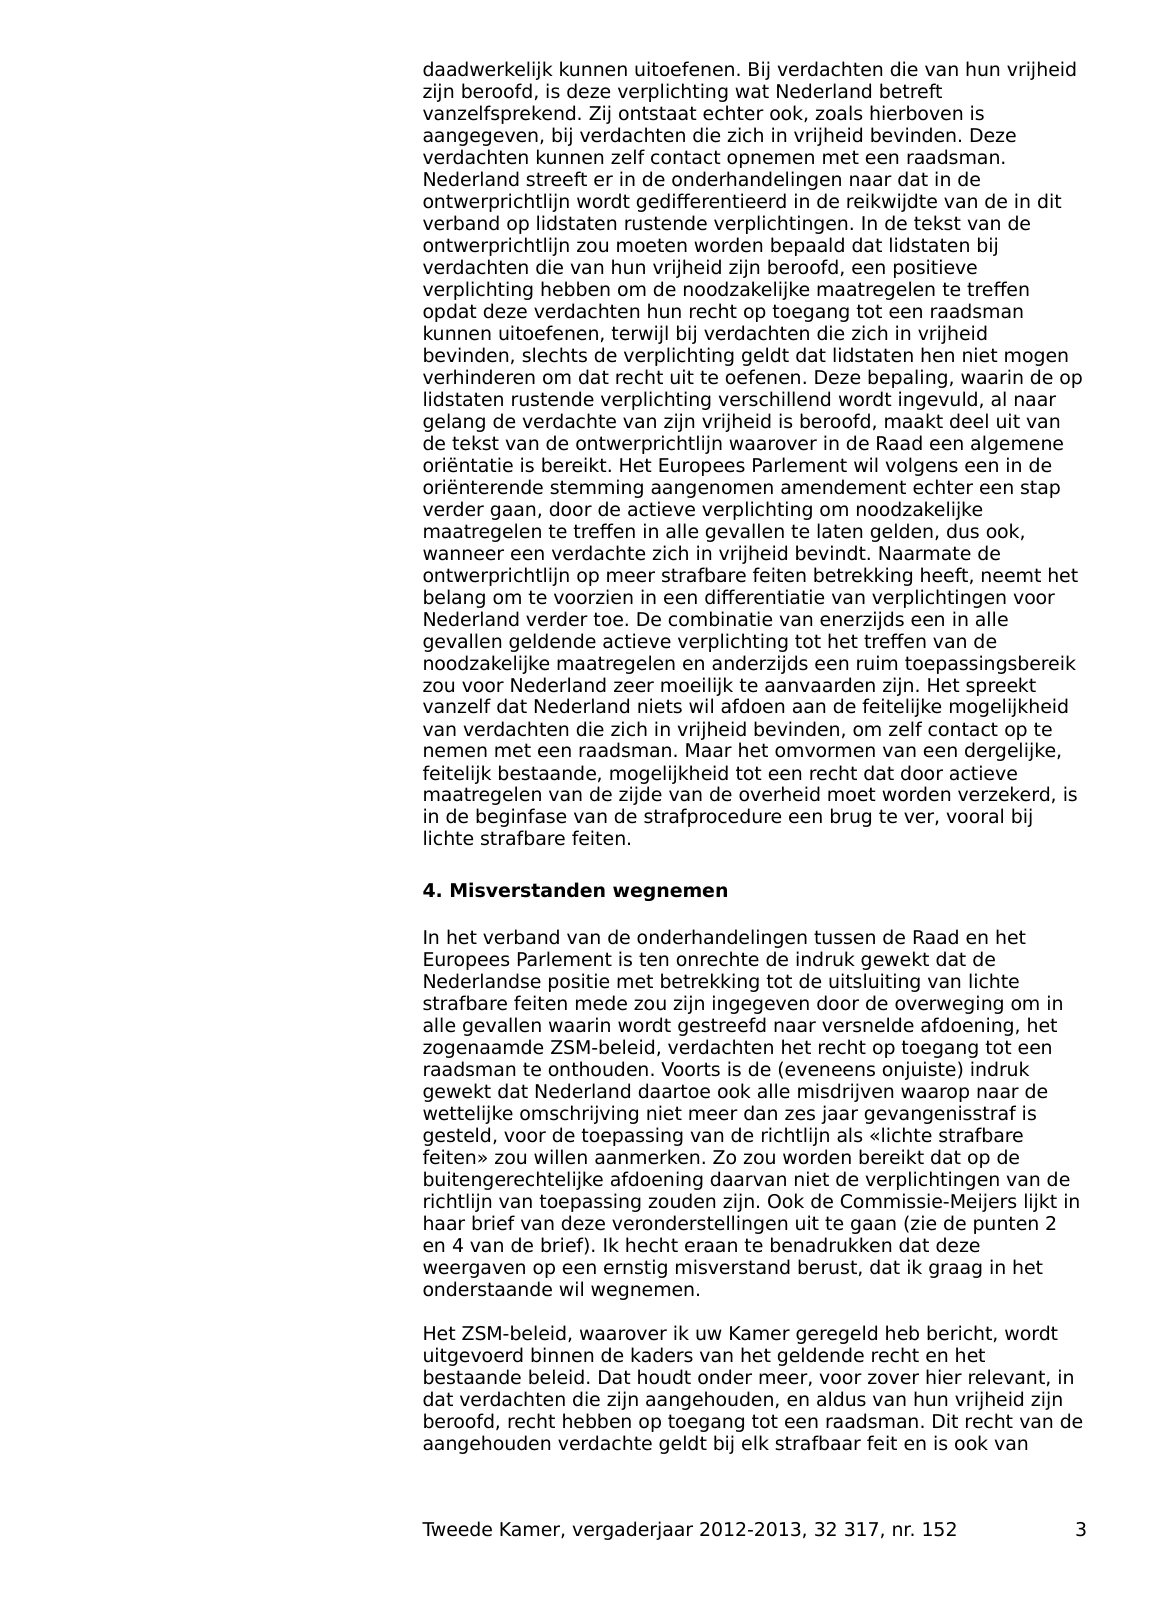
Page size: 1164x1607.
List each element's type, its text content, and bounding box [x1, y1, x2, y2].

text In het verband van de onderhandelingen tussen de Raad en het Europees Parlement is ten onrechte de indruk gewekt dat de Nederlandse positie met betrekking tot de uitsluiting van lichte strafbare feiten mede zou zijn ingegeven door de overweging om in alle gevallen waarin wordt gestreefd naar versnelde afdoening, het zogenaamde ZSM-beleid, verdachten het recht op toegang tot een raadsman te onthouden. Voorts is de (eveneens onjuiste) indruk gewekt dat Nederland daartoe ook alle misdrijven waarop naar de wettelijke omschrijving niet meer dan zes jaar gevangenisstraf is gesteld, voor de toepassing van de richtlijn als «lichte strafbare feiten» zou willen aanmerken. Zo zou worden bereikt dat op de buitengerechtelijke afdoening daarvan niet de verplichtingen van de richtlijn van toepassing zouden zijn. Ook de Commissie-Meijers lijkt in haar brief van deze veronderstellingen uit te gaan (zie de punten 2 en 4 van de brief). Ik hecht eraan te benadrukken dat deze weergaven op een ernstig misverstand berust, dat ik graag in het onderstaande wil wegnemen. [422, 927, 1087, 1301]
subtitle 4. Misverstanden wegnemen [422, 880, 1087, 902]
text Het ZSM-beleid, waarover ik uw Kamer geregeld heb bericht, wordt uitgevoerd binnen de kaders van het geldende recht en het bestaande beleid. Dat houdt onder meer, voor zover hier relevant, in dat verdachten die zijn aangehouden, en aldus van hun vrijheid zijn beroofd, recht hebben op toegang tot een raadsman. Dit recht van de aangehouden verdachte geldt bij elk strafbaar feit en is ook van [422, 1323, 1087, 1455]
text daadwerkelijk kunnen uitoefenen. Bij verdachten die van hun vrijheid zijn beroofd, is deze verplichting wat Nederland betreft vanzelfsprekend. Zij ontstaat echter ook, zoals hierboven is aangegeven, bij verdachten die zich in vrijheid bevinden. Deze verdachten kunnen zelf contact opnemen met een raadsman. Nederland streeft er in de onderhandelingen naar dat in de ontwerprichtlijn wordt gedifferentieerd in de reikwijdte van de in dit verband op lidstaten rustende verplichtingen. In de tekst van de ontwerprichtlijn zou moeten worden bepaald dat lidstaten bij verdachten die van hun vrijheid zijn beroofd, een positieve verplichting hebben om de noodzakelijke maatregelen te treffen opdat deze verdachten hun recht op toegang tot een raadsman kunnen uitoefenen, terwijl bij verdachten die zich in vrijheid bevinden, slechts de verplichting geldt dat lidstaten hen niet mogen verhinderen om dat recht uit te oefenen. Deze bepaling, waarin de op lidstaten rustende verplichting verschillend wordt ingevuld, al naar gelang de verdachte van zijn vrijheid is beroofd, maakt deel uit van de tekst van de ontwerprichtlijn waarover in de Raad een algemene oriëntatie is bereikt. Het Europees Parlement wil volgens een in de oriënterende stemming aangenomen amendement echter een stap verder gaan, door de actieve verplichting om noodzakelijke maatregelen te treffen in alle gevallen te laten gelden, dus ook, wanneer een verdachte zich in vrijheid bevindt. Naarmate de ontwerprichtlijn op meer strafbare feiten betrekking heeft, neemt het belang om te voorzien in een differentiatie van verplichtingen voor Nederland verder toe. De combinatie van enerzijds een in alle gevallen geldende actieve verplichting tot het treffen van de noodzakelijke maatregelen en anderzijds een ruim toepassingsbereik zou voor Nederland zeer moeilijk te aanvaarden zijn. Het spreekt vanzelf dat Nederland niets wil afdoen aan de feitelijke mogelijkheid van verdachten die zich in vrijheid bevinden, om zelf contact op te nemen met een raadsman. Maar het omvormen van een dergelijke, feitelijk bestaande, mogelijkheid tot een recht dat door actieve maatregelen van de zijde van de overheid moet worden verzekerd, is in de beginfase van de strafprocedure een brug te ver, vooral bij lichte strafbare feiten. [422, 59, 1087, 850]
